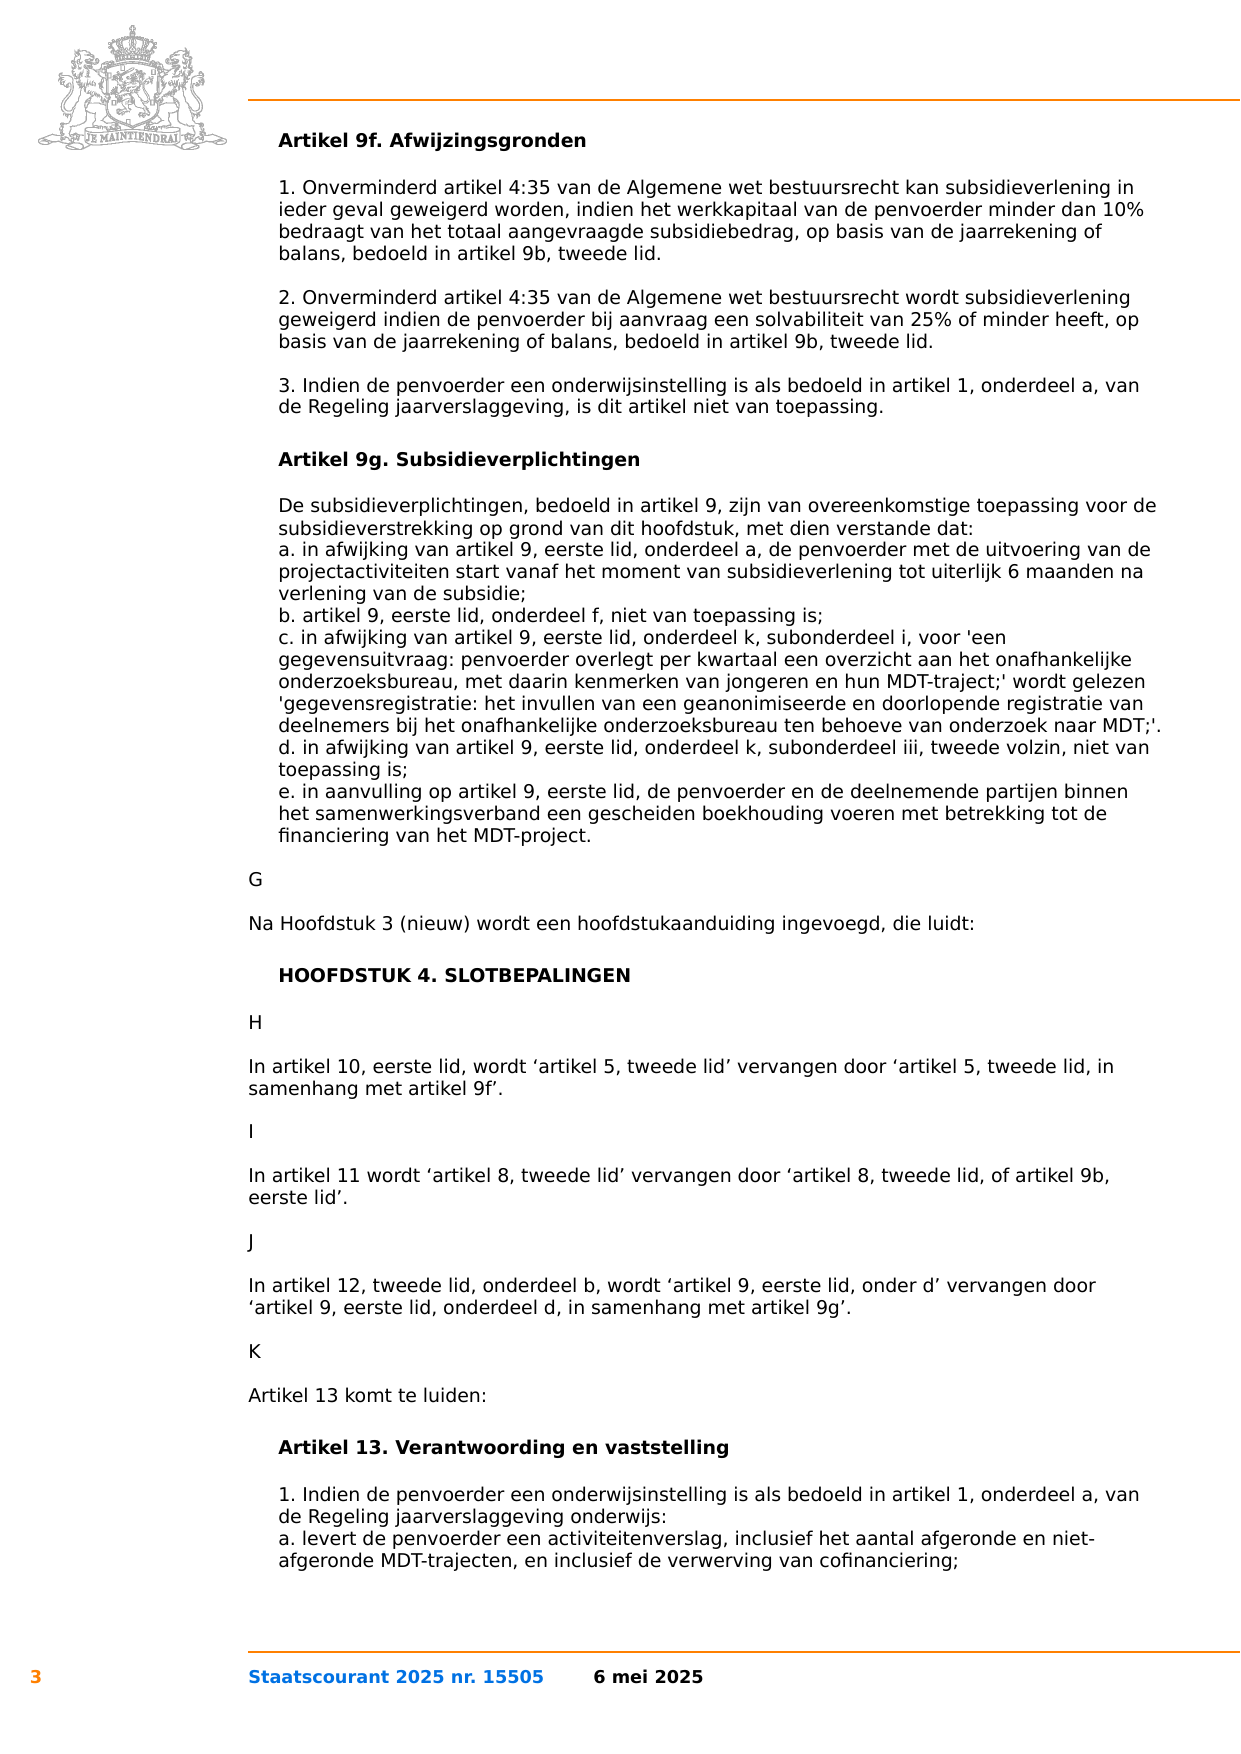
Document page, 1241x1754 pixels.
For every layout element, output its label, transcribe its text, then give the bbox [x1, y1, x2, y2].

text Artikel 13 komt te luiden: [248, 1385, 1163, 1407]
subtitle Artikel 9g. Subsidieverplichtingen [278, 448, 1163, 470]
subtitle HOOFDSTUK 4. SLOTBEPALINGEN [278, 965, 1163, 987]
text e. in aanvulling op artikel 9, eerste lid, de penvoerder en de deelnemende partijen binnen het samenwerkingsverband een gescheiden boekhouding voeren met betrekking tot de financiering van het MDT-project. [278, 781, 1163, 847]
text c. in afwijking van artikel 9, eerste lid, onderdeel k, subonderdeel i, voor 'een gegevensuitvraag: penvoerder overlegt per kwartaal een overzicht aan het onafhankelijke onderzoeksbureau, met daarin kenmerken van jongeren en hun MDT-traject;' wordt gelezen 'gegevensregistratie: het invullen van een geanonimiseerde en doorlopende registratie van deelnemers bij het onafhankelijke onderzoeksbureau ten behoeve van onderzoek naar MDT;'. [278, 627, 1163, 737]
subtitle Artikel 9f. Afwijzingsgronden [278, 130, 1163, 152]
text 3. Indien de penvoerder een onderwijsinstelling is als bedoeld in artikel 1, onderdeel a, van de Regeling jaarverslaggeving, is dit artikel niet van toepassing. [278, 374, 1163, 418]
text G [248, 869, 1163, 891]
text K [248, 1341, 1163, 1363]
text De subsidieverplichtingen, bedoeld in artikel 9, zijn van overeenkomstige toepassing voor de subsidieverstrekking op grond van dit hoofdstuk, met dien verstande dat: [278, 495, 1163, 539]
text 1. Onverminderd artikel 4:35 van de Algemene wet bestuursrecht kan subsidieverlening in ieder geval geweigerd worden, indien het werkkapitaal van de penvoerder minder dan 10% bedraagt van het totaal aangevraagde subsidiebedrag, op basis van de jaarrekening of balans, bedoeld in artikel 9b, tweede lid. [278, 177, 1163, 265]
picture [38, 25, 227, 150]
text I [248, 1121, 1163, 1143]
text In artikel 11 wordt ‘artikel 8, tweede lid’ vervangen door ‘artikel 8, tweede lid, of artikel 9b, eerste lid’. [248, 1165, 1163, 1209]
text In artikel 12, tweede lid, onderdeel b, wordt ‘artikel 9, eerste lid, onder d’ vervangen door ‘artikel 9, eerste lid, onderdeel d, in samenhang met artikel 9g’. [248, 1275, 1163, 1319]
text b. artikel 9, eerste lid, onderdeel f, niet van toepassing is; [278, 605, 1163, 627]
text Na Hoofdstuk 3 (nieuw) wordt een hoofdstukaanduiding ingevoegd, die luidt: [248, 913, 1163, 935]
text 2. Onverminderd artikel 4:35 van de Algemene wet bestuursrecht wordt subsidieverlening geweigerd indien de penvoerder bij aanvraag een solvabiliteit van 25% of minder heeft, op basis van de jaarrekening of balans, bedoeld in artikel 9b, tweede lid. [278, 287, 1163, 353]
text In artikel 10, eerste lid, wordt ‘artikel 5, tweede lid’ vervangen door ‘artikel 5, tweede lid, in samenhang met artikel 9f’. [248, 1056, 1163, 1099]
subtitle Artikel 13. Verantwoording en vaststelling [278, 1437, 1163, 1459]
text a. in afwijking van artikel 9, eerste lid, onderdeel a, de penvoerder met de uitvoering van de projectactiviteiten start vanaf het moment van subsidieverlening tot uiterlijk 6 maanden na verlening van de subsidie; [278, 539, 1163, 605]
text a. levert de penvoerder een activiteitenverslag, inclusief het aantal afgeronde en niet-afgeronde MDT-trajecten, en inclusief de verwerving van cofinanciering; [278, 1528, 1163, 1572]
text J [248, 1231, 1163, 1253]
text H [248, 1012, 1163, 1034]
text d. in afwijking van artikel 9, eerste lid, onderdeel k, subonderdeel iii, tweede volzin, niet van toepassing is; [278, 737, 1163, 781]
text 1. Indien de penvoerder een onderwijsinstelling is als bedoeld in artikel 1, onderdeel a, van de Regeling jaarverslaggeving onderwijs: [278, 1484, 1163, 1528]
